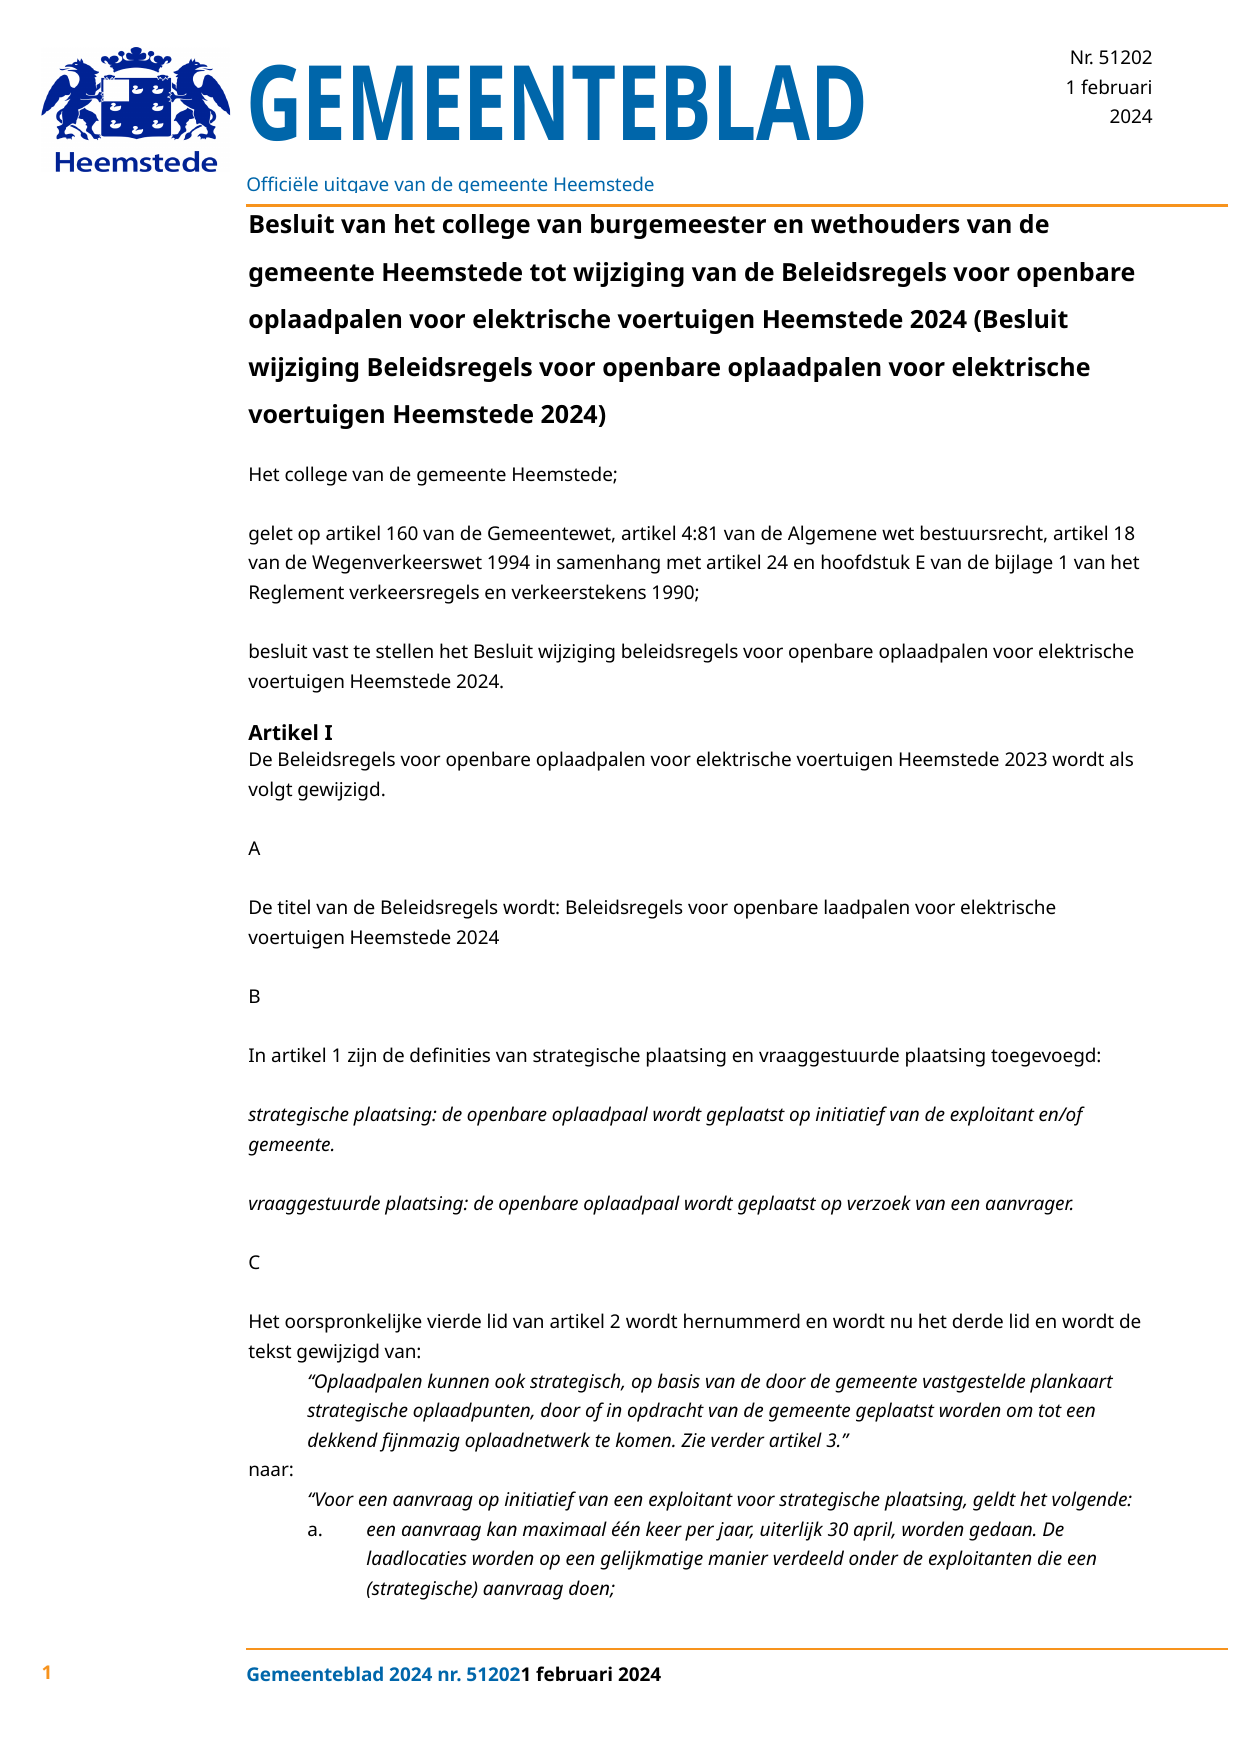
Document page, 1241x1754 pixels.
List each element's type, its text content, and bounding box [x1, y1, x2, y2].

text Artikel I [248, 718, 1152, 747]
text De Beleidsregels voor openbare oplaadpalen voor elektrische voertuigen Heemstede 2023 wordt als volgt gewijzigd. [248, 747, 1152, 802]
text besluit vast te stellen het Besluit wijziging beleidsregels voor openbare oplaadpalen voor elektrische voertuigen Heemstede 2024. [248, 638, 1152, 693]
text A [248, 835, 1152, 861]
text vraaggestuurde plaatsing: de openbare oplaadpaal wordt geplaatst op verzoek van een aanvrager. [248, 1190, 1152, 1216]
text B [248, 983, 1152, 1009]
list een aanvraag kan maximaal één keer per jaar, uiterlijk 30 april, worden gedaan. De laadlocaties worden op een gelijkmatige manier verdeeld onder de exploitanten die een (strategische) aanvraag doen; [307, 1516, 1152, 1601]
text Het oorspronkelijke vierde lid van artikel 2 wordt hernummerd en wordt nu het derde lid en wordt de tekst gewijzigd van: [248, 1309, 1152, 1364]
picture [41, 47, 231, 172]
list “Oplaadpalen kunnen ook strategisch, op basis van de door de gemeente vastgestelde plankaart strategische oplaadpunten, door of in opdracht van de gemeente geplaatst worden om tot een dekkend fijnmazig oplaadnetwerk te komen. Zie verder artikel 3.” [248, 1368, 1152, 1453]
text naar: [248, 1457, 1152, 1482]
list “Voor een aanvraag op initiatief van een exploitant voor strategische plaatsing, geldt het volgende: [248, 1486, 1152, 1512]
text Het college van de gemeente Heemstede; [248, 461, 1152, 486]
text Besluit van het college van burgemeester en wethouders van de gemeente Heemstede tot wijziging van de Beleidsregels voor openbare oplaadpalen voor elektrische voertuigen Heemstede 2024 (Besluit wijziging Beleidsregels voor openbare oplaadpalen voor elektrische voertuigen Heemstede 2024) [248, 207, 1152, 431]
text In artikel 1 zijn de definities van strategische plaatsing en vraaggestuurde plaatsing toegevoegd: [248, 1042, 1152, 1068]
text C [248, 1249, 1152, 1275]
text strategische plaatsing: de openbare oplaadpaal wordt geplaatst op initiatief van de exploitant en/of gemeente. [248, 1102, 1152, 1157]
text gelet op artikel 160 van de Gemeentewet, artikel 4:81 van de Algemene wet bestuursrecht, artikel 18 van de Wegenverkeerswet 1994 in samenhang met artikel 24 en hoofdstuk E van de bijlage 1 van het Reglement verkeersregels en verkeerstekens 1990; [248, 520, 1152, 605]
text De titel van de Beleidsregels wordt: Beleidsregels voor openbare laadpalen voor elektrische voertuigen Heemstede 2024 [248, 894, 1152, 950]
